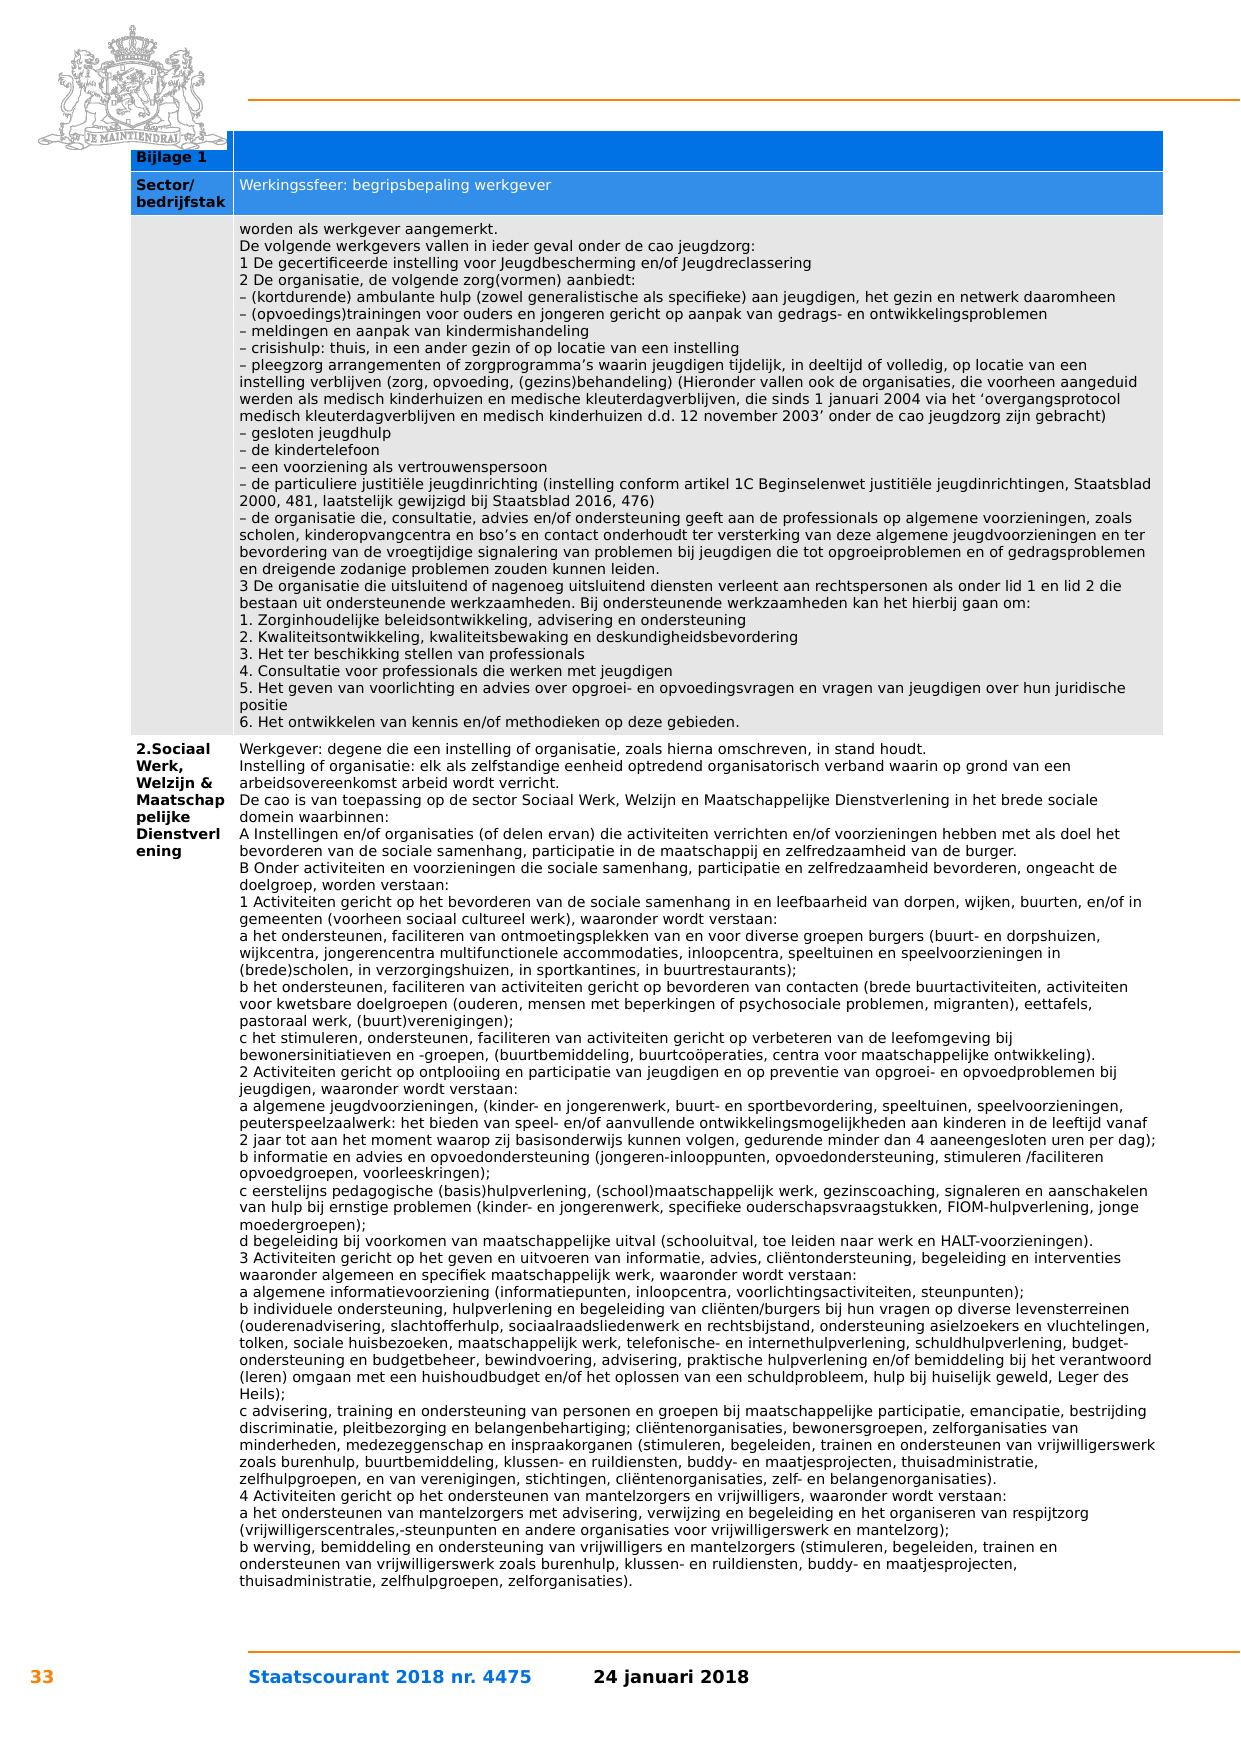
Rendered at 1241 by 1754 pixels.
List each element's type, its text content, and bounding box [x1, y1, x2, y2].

table_cell Werkingssfeer: begripsbepaling werkgever [234, 172, 1163, 215]
table_cell Sector/bedrijfstak [131, 172, 233, 215]
table_header Bijlage 1 [131, 131, 233, 171]
table_header [234, 131, 1163, 171]
table_cell [131, 216, 233, 735]
table_cell 2.Sociaal Werk, Welzijn & Maatschappelijke Dienstverlening [131, 736, 233, 1594]
picture [38, 25, 227, 150]
table_cell worden als werkgever aangemerkt. De volgende werkgevers vallen in ieder geval onder de cao jeugdzorg: 1 De gecertificeerde instelling voor Jeugdbescherming en/of Jeugdreclassering 2 De organisatie, de volgende zorg(vormen) aanbiedt: – (kortdurende) ambulante hulp (zowel generalistische als specifieke) aan jeugdigen, het gezin en netwerk daaromheen – (opvoedings)trainingen voor ouders en jongeren gericht op aanpak van gedrags- en ontwikkelingsproblemen – meldingen en aanpak van kindermishandeling – crisishulp: thuis, in een ander gezin of op locatie van een instelling – pleegzorg arrangementen of zorgprogramma’s waarin jeugdigen tijdelijk, in deeltijd of volledig, op locatie van een instelling verblijven (zorg, opvoeding, (gezins)behandeling) (Hieronder vallen ook de organisaties, die voorheen aangeduid werden als medisch kinderhuizen en medische kleuterdagverblijven, die sinds 1 januari 2004 via het ‘overgangsprotocol medisch kleuterdagverblijven en medisch kinderhuizen d.d. 12 november 2003’ onder de cao jeugdzorg zijn gebracht) – gesloten jeugdhulp – de kindertelefoon – een voorziening als vertrouwenspersoon – de particuliere justitiële jeugdinrichting (instelling conform artikel 1C Beginselenwet justitiële jeugdinrichtingen, Staatsblad 2000, 481, laatstelijk gewijzigd bij Staatsblad 2016, 476) – de organisatie die, consultatie, advies en/of ondersteuning geeft aan de professionals op algemene voorzieningen, zoals scholen, kinderopvangcentra en bso’s en contact onderhoudt ter versterking van deze algemene jeugdvoorzieningen en ter bevordering van de vroegtijdige signalering van problemen bij jeugdigen die tot opgroeiproblemen en of gedragsproblemen en dreigende zodanige problemen zouden kunnen leiden. 3 De organisatie die uitsluitend of nagenoeg uitsluitend diensten verleent aan rechtspersonen als onder lid 1 en lid 2 die bestaan uit ondersteunende werkzaamheden. Bij ondersteunende werkzaamheden kan het hierbij gaan om: 1. Zorginhoudelijke beleidsontwikkeling, advisering en ondersteuning 2. Kwaliteitsontwikkeling, kwaliteitsbewaking en deskundigheidsbevordering 3. Het ter beschikking stellen van professionals 4. Consultatie voor professionals die werken met jeugdigen 5. Het geven van voorlichting en advies over opgroei- en opvoedingsvragen en vragen van jeugdigen over hun juridische positie 6. Het ontwikkelen van kennis en/of methodieken op deze gebieden. [234, 216, 1163, 735]
table_cell Werkgever: degene die een instelling of organisatie, zoals hierna omschreven, in stand houdt. Instelling of organisatie: elk als zelfstandige eenheid optredend organisatorisch verband waarin op grond van een arbeidsovereenkomst arbeid wordt verricht. De cao is van toepassing op de sector Sociaal Werk, Welzijn en Maatschappelijke Dienstverlening in het brede sociale domein waarbinnen: A Instellingen en/of organisaties (of delen ervan) die activiteiten verrichten en/of voorzieningen hebben met als doel het bevorderen van de sociale samenhang, participatie in de maatschappij en zelfredzaamheid van de burger. B Onder activiteiten en voorzieningen die sociale samenhang, participatie en zelfredzaamheid bevorderen, ongeacht de doelgroep, worden verstaan: 1 Activiteiten gericht op het bevorderen van de sociale samenhang in en leefbaarheid van dorpen, wijken, buurten, en/of in gemeenten (voorheen sociaal cultureel werk), waaronder wordt verstaan: a het ondersteunen, faciliteren van ontmoetingsplekken van en voor diverse groepen burgers (buurt- en dorpshuizen, wijkcentra, jongerencentra multifunctionele accommodaties, inloopcentra, speeltuinen en speelvoorzieningen in (brede)scholen, in verzorgingshuizen, in sportkantines, in buurtrestaurants); b het ondersteunen, faciliteren van activiteiten gericht op bevorderen van contacten (brede buurtactiviteiten, activiteiten voor kwetsbare doelgroepen (ouderen, mensen met beperkingen of psychosociale problemen, migranten), eettafels, pastoraal werk, (buurt)verenigingen); c het stimuleren, ondersteunen, faciliteren van activiteiten gericht op verbeteren van de leefomgeving bij bewonersinitiatieven en -groepen, (buurtbemiddeling, buurtcoöperaties, centra voor maatschappelijke ontwikkeling). 2 Activiteiten gericht op ontplooiing en participatie van jeugdigen en op preventie van opgroei- en opvoedproblemen bij jeugdigen, waaronder wordt verstaan: a algemene jeugdvoorzieningen, (kinder- en jongerenwerk, buurt- en sportbevordering, speeltuinen, speelvoorzieningen, peuterspeelzaalwerk: het bieden van speel- en/of aanvullende ontwikkelingsmogelijkheden aan kinderen in de leeftijd vanaf 2 jaar tot aan het moment waarop zij basisonderwijs kunnen volgen, gedurende minder dan 4 aaneengesloten uren per dag); b informatie en advies en opvoedondersteuning (jongeren-inlooppunten, opvoedondersteuning, stimuleren /faciliteren opvoedgroepen, voorleeskringen); c eerstelijns pedagogische (basis)hulpverlening, (school)maatschappelijk werk, gezinscoaching, signaleren en aanschakelen van hulp bij ernstige problemen (kinder- en jongerenwerk, specifieke ouderschapsvraagstukken, FIOM-hulpverlening, jonge moedergroepen); d begeleiding bij voorkomen van maatschappelijke uitval (schooluitval, toe leiden naar werk en HALT-voorzieningen). 3 Activiteiten gericht op het geven en uitvoeren van informatie, advies, cliëntondersteuning, begeleiding en interventies waaronder algemeen en specifiek maatschappelijk werk, waaronder wordt verstaan: a algemene informatievoorziening (informatiepunten, inloopcentra, voorlichtingsactiviteiten, steunpunten); b individuele ondersteuning, hulpverlening en begeleiding van cliënten/burgers bij hun vragen op diverse levensterreinen (ouderenadvisering, slachtofferhulp, sociaalraadsliedenwerk en rechtsbijstand, ondersteuning asielzoekers en vluchtelingen, tolken, sociale huisbezoeken, maatschappelijk werk, telefonische- en internethulpverlening, schuldhulpverlening, budget-ondersteuning en budgetbeheer, bewindvoering, advisering, praktische hulpverlening en/of bemiddeling bij het verantwoord (leren) omgaan met een huishoudbudget en/of het oplossen van een schuldprobleem, hulp bij huiselijk geweld, Leger des Heils); c advisering, training en ondersteuning van personen en groepen bij maatschappelijke participatie, emancipatie, bestrijding discriminatie, pleitbezorging en belangenbehartiging; cliëntenorganisaties, bewonersgroepen, zelforganisaties van minderheden, medezeggenschap en inspraakorganen (stimuleren, begeleiden, trainen en ondersteunen van vrijwilligerswerk zoals burenhulp, buurtbemiddeling, klussen- en ruildiensten, buddy- en maatjesprojecten, thuisadministratie, zelfhulpgroepen, en van verenigingen, stichtingen, cliëntenorganisaties, zelf- en belangenorganisaties). 4 Activiteiten gericht op het ondersteunen van mantelzorgers en vrijwilligers, waaronder wordt verstaan: a het ondersteunen van mantelzorgers met advisering, verwijzing en begeleiding en het organiseren van respijtzorg (vrijwilligerscentrales,-steunpunten en andere organisaties voor vrijwilligerswerk en mantelzorg); b werving, bemiddeling en ondersteuning van vrijwilligers en mantelzorgers (stimuleren, begeleiden, trainen en ondersteunen van vrijwilligerswerk zoals burenhulp, klussen- en ruildiensten, buddy- en maatjesprojecten, thuisadministratie, zelfhulpgroepen, zelforganisaties). [234, 736, 1163, 1594]
